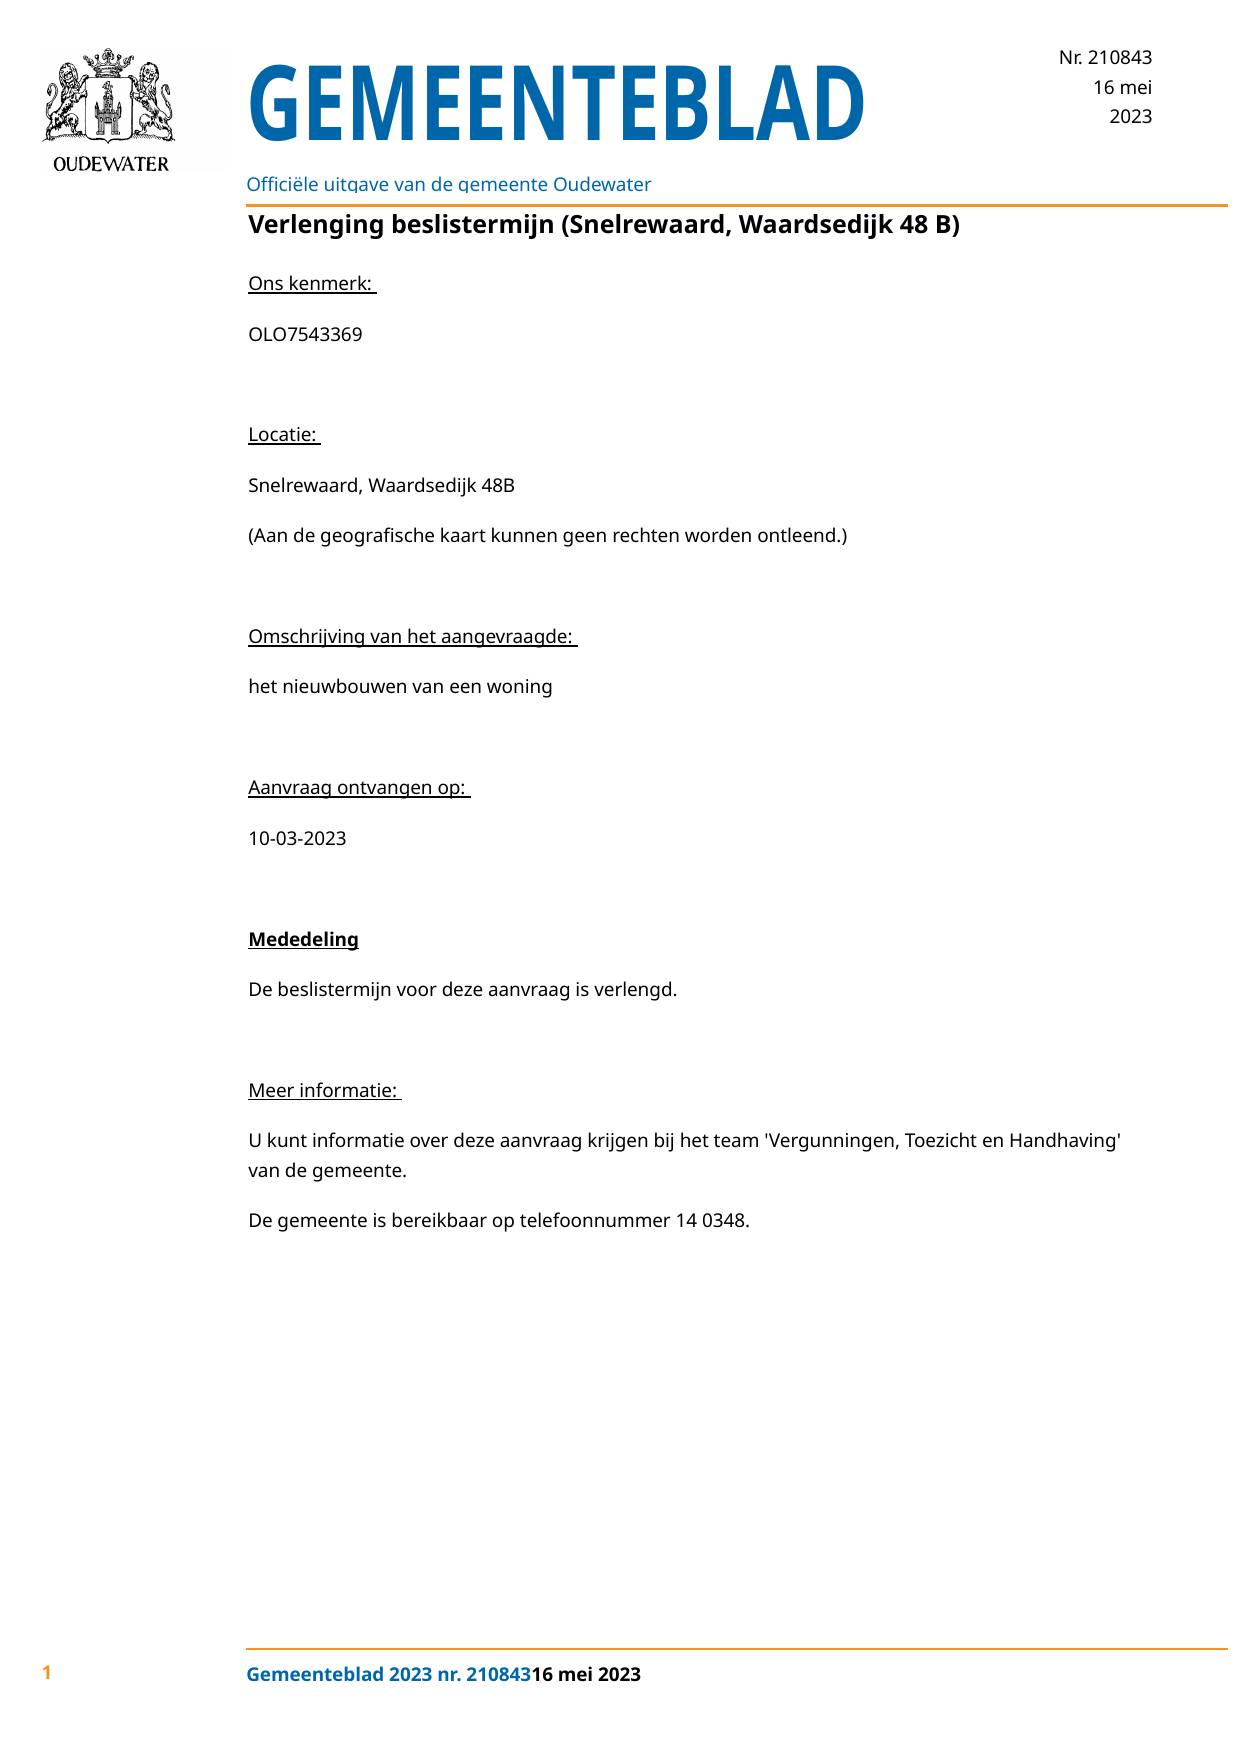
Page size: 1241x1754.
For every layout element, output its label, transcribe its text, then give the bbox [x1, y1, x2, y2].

text Meer informatie: [248, 1077, 1152, 1103]
text OLO7543369 [248, 321, 1152, 346]
text (Aan de geografische kaart kunnen geen rechten worden ontleend.) [248, 522, 1152, 548]
text Ons kenmerk: [248, 270, 1152, 296]
text De beslistermijn voor deze aanvraag is verlengd. [248, 976, 1152, 1002]
text De gemeente is bereikbaar op telefoonnummer 14 0348. [248, 1207, 1152, 1233]
text Locatie: [248, 422, 1152, 447]
text het nieuwbouwen van een woning [248, 674, 1152, 699]
text Omschrijving van het aangevraagde: [248, 623, 1152, 649]
text 10-03-2023 [248, 825, 1152, 851]
text Snelrewaard, Waardsedijk 48B [248, 472, 1152, 498]
text Verlenging beslistermijn (Snelrewaard, Waardsedijk 48 B) [248, 207, 1152, 241]
text Mededeling [248, 926, 1152, 951]
picture [41, 47, 231, 172]
text Aanvraag ontvangen op: [248, 774, 1152, 800]
text U kunt informatie over deze aanvraag krijgen bij het team 'Vergunningen, Toezicht en Handhaving' van de gemeente. [248, 1127, 1152, 1183]
